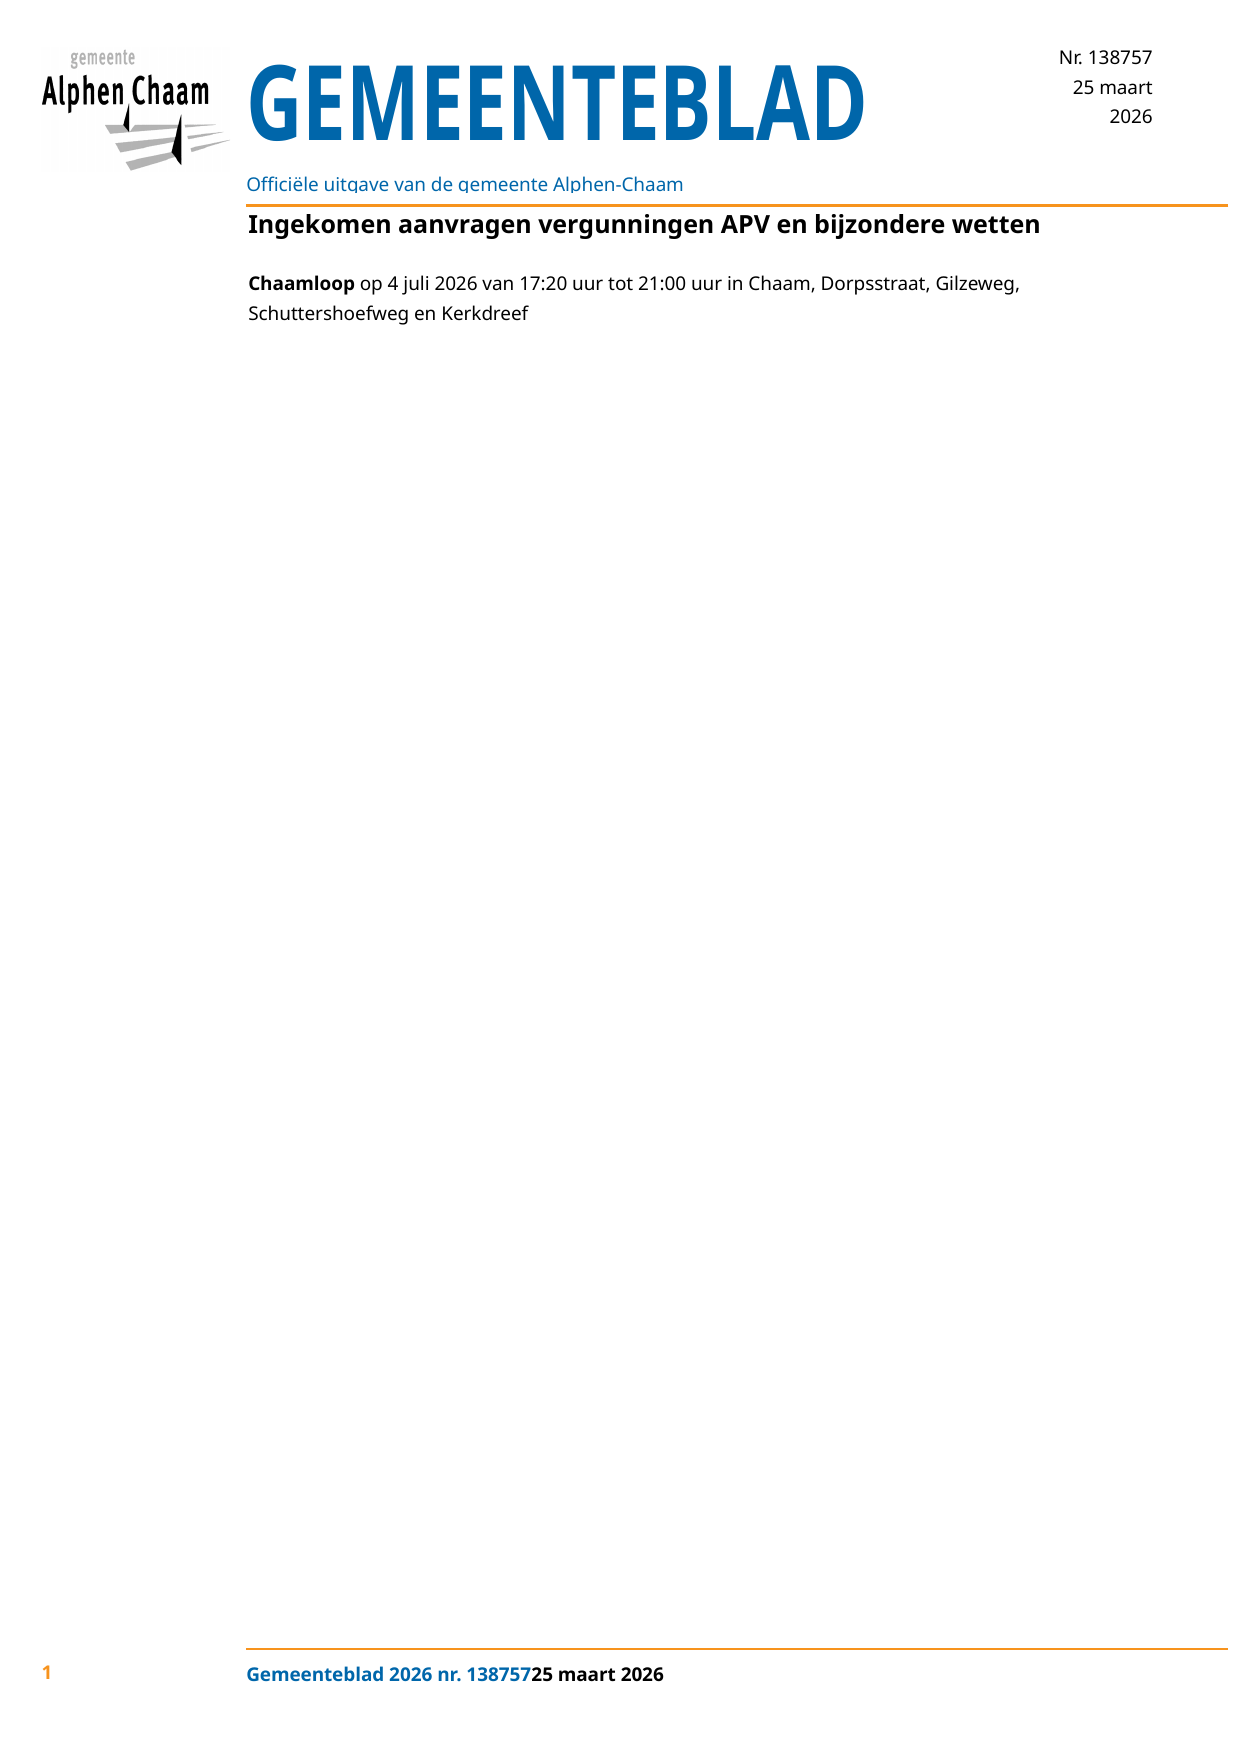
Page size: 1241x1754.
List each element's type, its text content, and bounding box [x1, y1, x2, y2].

text Ingekomen aanvragen vergunningen APV en bijzondere wetten [248, 207, 1152, 241]
text Chaamloop op 4 juli 2026 van 17:20 uur tot 21:00 uur in Chaam, Dorpsstraat, Gilzeweg, Schuttershoefweg en Kerkdreef [248, 270, 1152, 326]
picture [41, 47, 231, 172]
